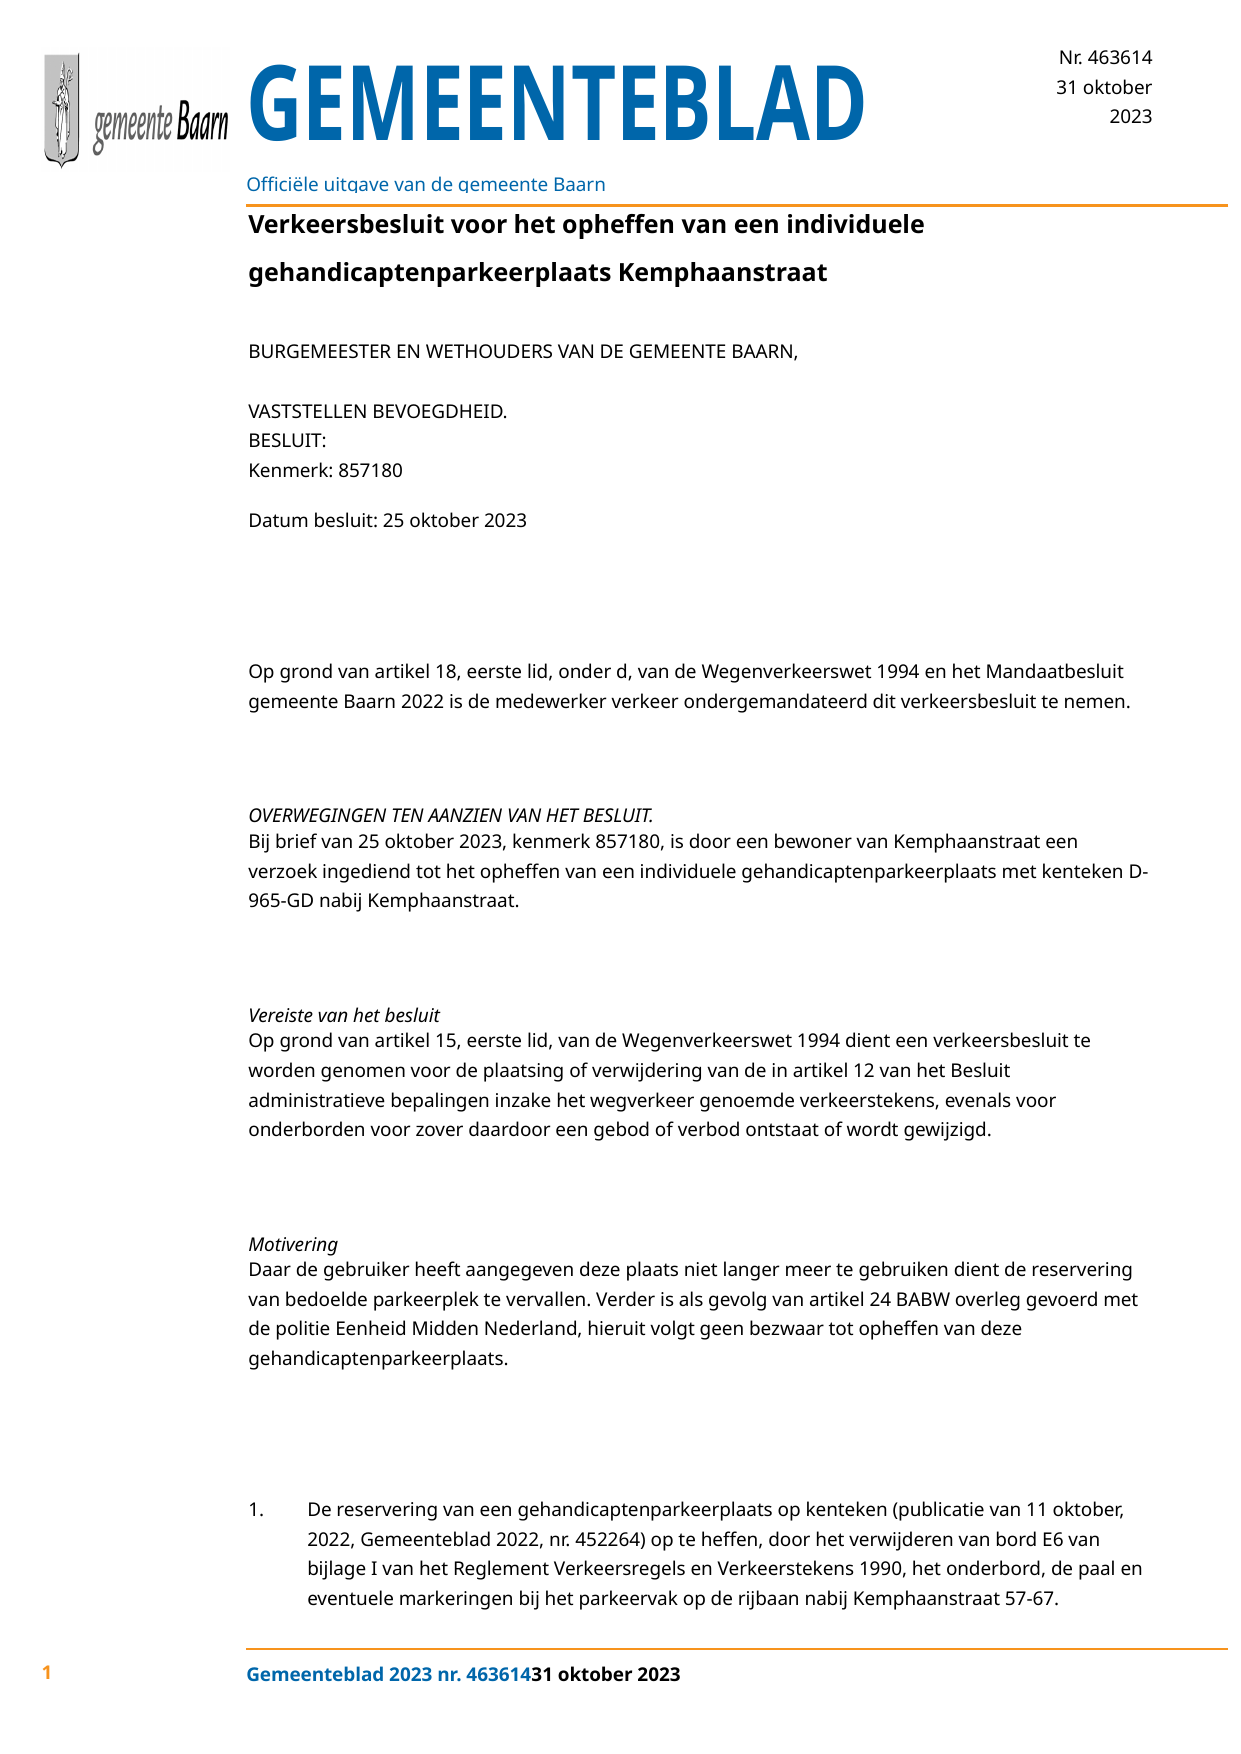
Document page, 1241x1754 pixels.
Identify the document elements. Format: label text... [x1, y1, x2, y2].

text VASTSTELLEN BEVOEGDHEID. [248, 398, 1152, 423]
text Bij brief van 25 oktober 2023, kenmerk 857180, is door een bewoner van Kemphaanstraat een verzoek ingediend tot het opheffen van een individuele gehandicaptenparkeerplaats met kenteken D-965-GD nabij Kemphaanstraat. [248, 828, 1152, 913]
text Datum besluit: 25 oktober 2023 [248, 507, 1152, 533]
text Kenmerk: 857180 [248, 457, 1152, 483]
text Verkeersbesluit voor het opheffen van een individuele gehandicaptenparkeerplaats Kemphaanstraat [248, 207, 1152, 288]
text Vereiste van het besluit [248, 1002, 1152, 1028]
picture [41, 47, 231, 172]
text BESLUIT: [248, 427, 1152, 453]
text BURGEMEESTER EN WETHOUDERS VAN DE GEMEENTE BAARN, [248, 339, 1152, 364]
text Motivering [248, 1231, 1152, 1256]
text Op grond van artikel 18, eerste lid, onder d, van de Wegenverkeerswet 1994 en het Mandaatbesluit gemeente Baarn 2022 is de medewerker verkeer ondergemandateerd dit verkeersbesluit te nemen. [248, 659, 1152, 714]
text OVERWEGINGEN TEN AANZIEN VAN HET BESLUIT. [248, 803, 1152, 828]
text Daar de gebruiker heeft aangegeven deze plaats niet langer meer te gebruiken dient de reservering van bedoelde parkeerplek te vervallen. Verder is als gevolg van artikel 24 BABW overleg gevoerd met de politie Eenheid Midden Nederland, hieruit volgt geen bezwaar tot opheffen van deze gehandicaptenparkeerplaats. [248, 1256, 1152, 1371]
text Op grond van artikel 15, eerste lid, van de Wegenverkeerswet 1994 dient een verkeersbesluit te worden genomen voor de plaatsing of verwijdering van de in artikel 12 van het Besluit administratieve bepalingen inzake het wegverkeer genoemde verkeerstekens, evenals voor onderborden voor zover daardoor een gebod of verbod ontstaat of wordt gewijzigd. [248, 1028, 1152, 1142]
list De reservering van een gehandicaptenparkeerplaats op kenteken (publicatie van 11 oktober, 2022, Gemeenteblad 2022, nr. 452264) op te heffen, door het verwijderen van bord E6 van bijlage I van het Reglement Verkeersregels en Verkeerstekens 1990, het onderbord, de paal en eventuele markeringen bij het parkeervak op de rijbaan nabij Kemphaanstraat 57-67. [248, 1496, 1152, 1611]
